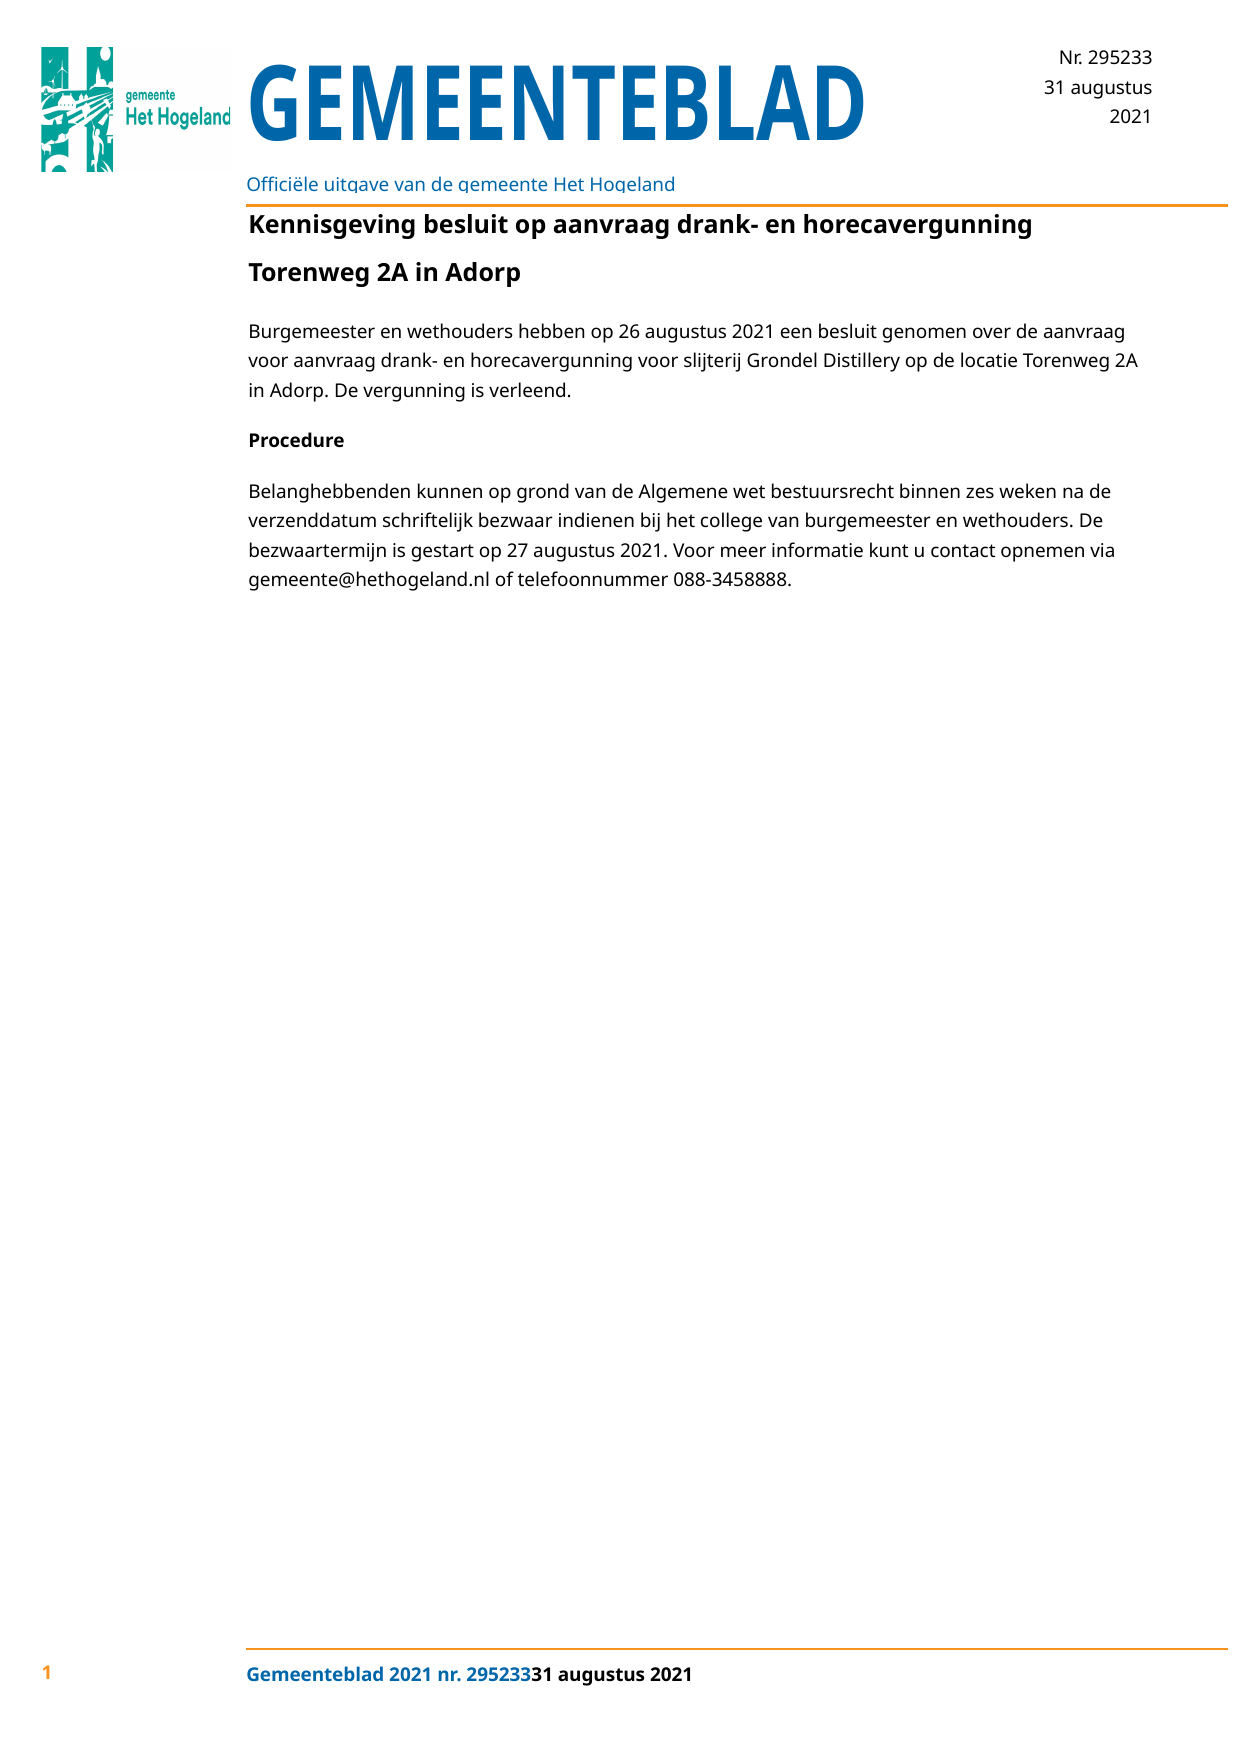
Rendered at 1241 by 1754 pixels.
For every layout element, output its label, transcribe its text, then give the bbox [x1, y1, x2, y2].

text Kennisgeving besluit op aanvraag drank- en horecavergunning Torenweg 2A in Adorp [248, 207, 1152, 288]
text Belanghebbenden kunnen op grond van de Algemene wet bestuursrecht binnen zes weken na de verzenddatum schriftelijk bezwaar indienen bij het college van burgemeester en wethouders. De bezwaartermijn is gestart op 27 augustus 2021. Voor meer informatie kunt u contact opnemen via gemeente@hethogeland.nl of telefoonnummer 088-3458888. [248, 478, 1152, 592]
text Burgemeester en wethouders hebben op 26 augustus 2021 een besluit genomen over de aanvraag voor aanvraag drank- en horecavergunning voor slijterij Grondel Distillery op de locatie Torenweg 2A in Adorp. De vergunning is verleend. [248, 318, 1152, 403]
text Procedure [248, 427, 1152, 453]
picture [41, 47, 231, 172]
